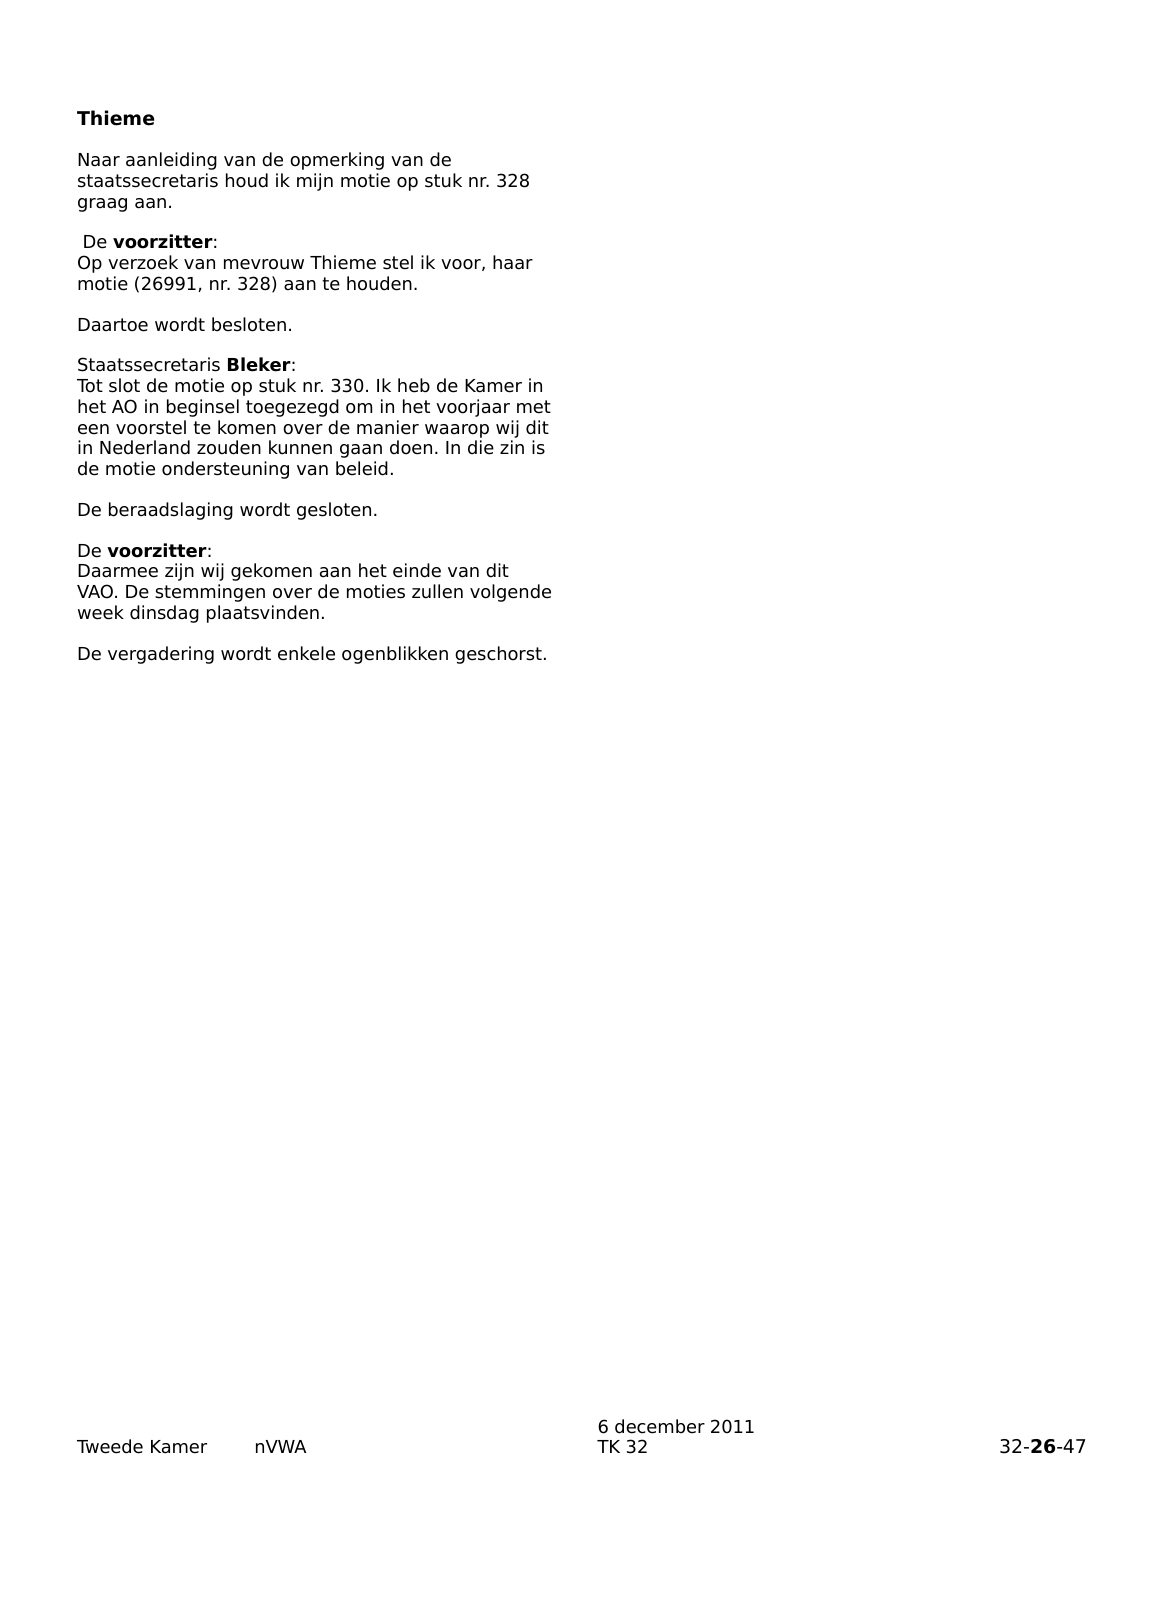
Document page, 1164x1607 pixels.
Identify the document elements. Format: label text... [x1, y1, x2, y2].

text Tot slot de motie op stuk nr. 330. Ik heb de Kamer in het AO in beginsel toegezegd om in het voorjaar met een voorstel te komen over de manier waarop wij dit in Nederland zouden kunnen gaan doen. In die zin is de motie ondersteuning van beleid. [77, 376, 567, 480]
text De voorzitter: [77, 540, 567, 561]
text Staatssecretaris Bleker: [77, 355, 567, 376]
text De voorzitter: [77, 232, 567, 253]
text De vergadering wordt enkele ogenblikken geschorst. [77, 643, 567, 664]
text Daarmee zijn wij gekomen aan het einde van dit VAO. De stemmingen over de moties zullen volgende week dinsdag plaatsvinden. [77, 561, 567, 623]
text De beraadslaging wordt gesloten. [77, 500, 567, 520]
text Naar aanleiding van de opmerking van de staatssecretaris houd ik mijn motie op stuk nr. 328 graag aan. [77, 150, 567, 212]
text Daartoe wordt besloten. [77, 314, 567, 335]
text Op verzoek van mevrouw Thieme stel ik voor, haar motie (26991, nr. 328) aan te houden. [77, 253, 567, 294]
